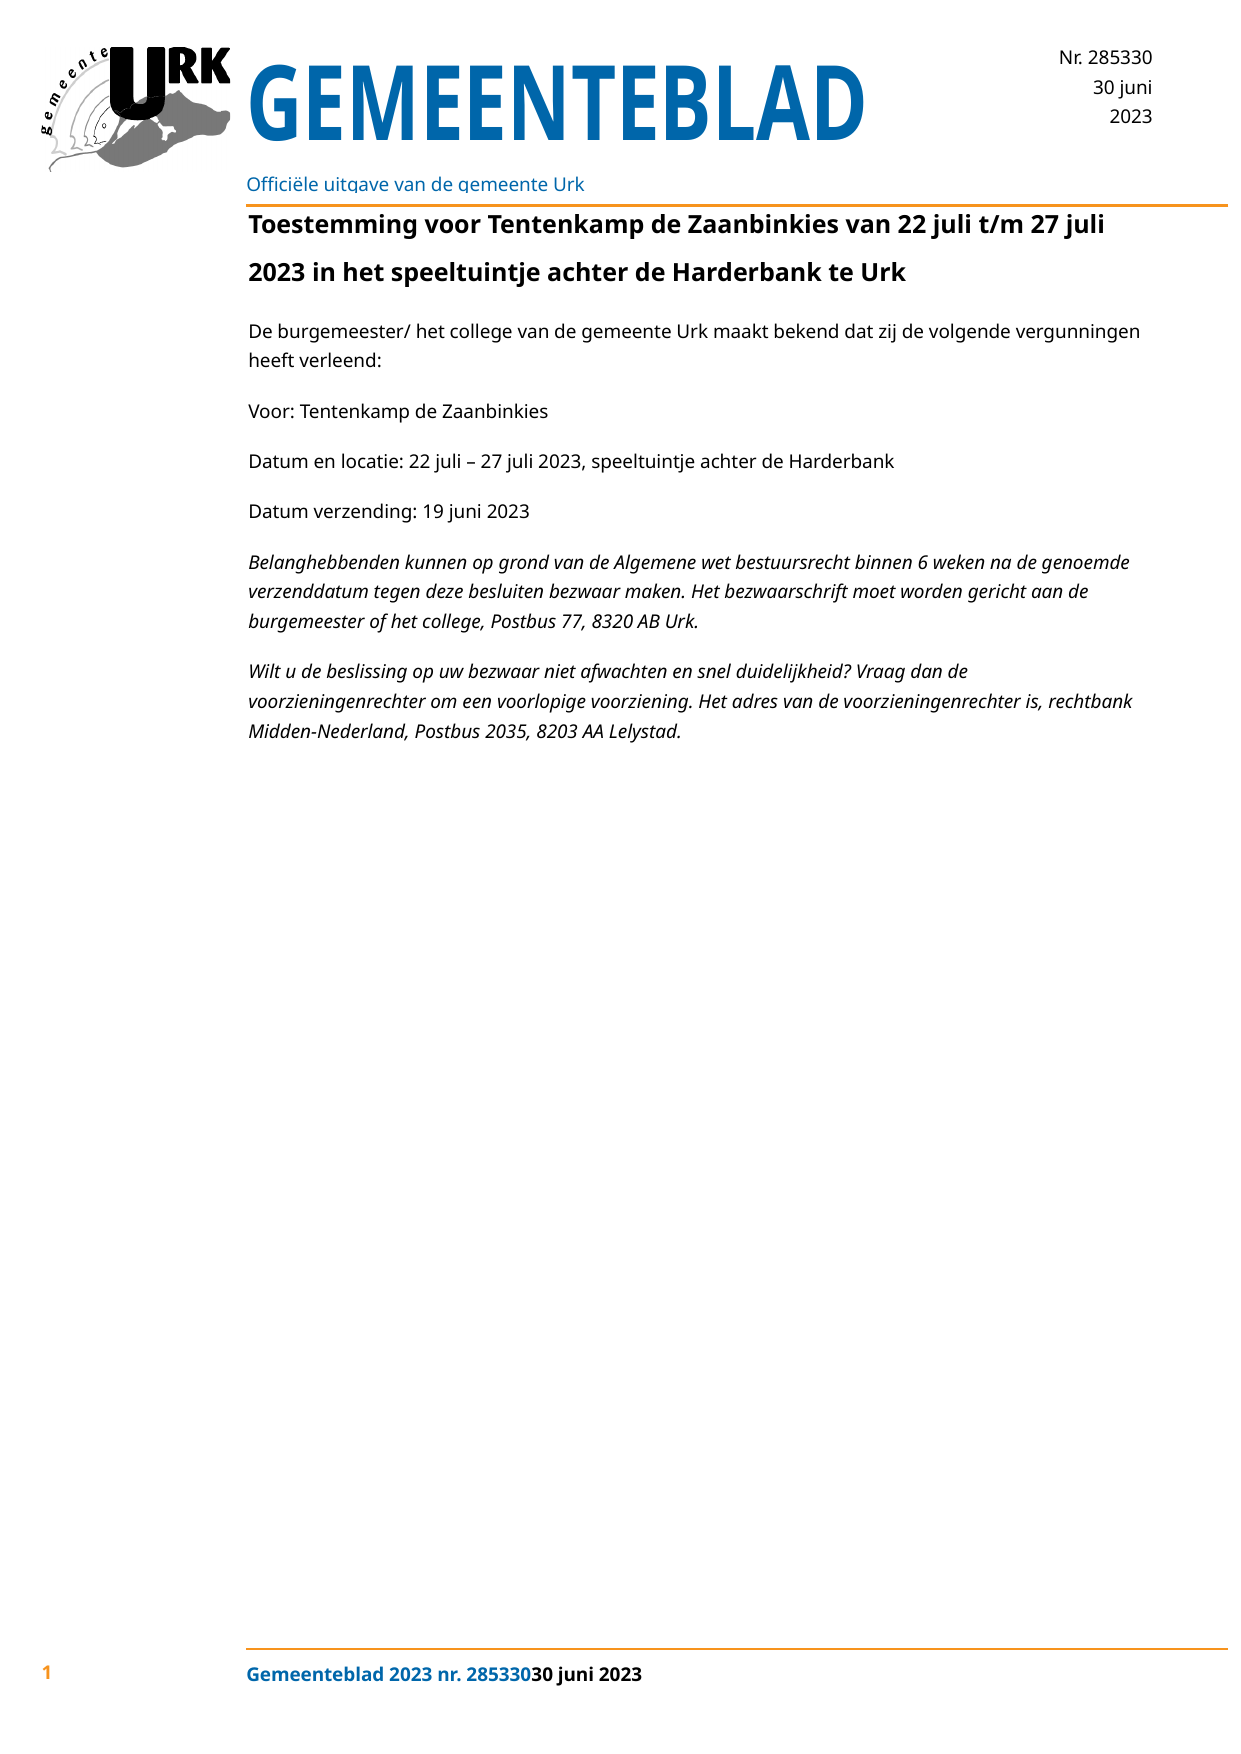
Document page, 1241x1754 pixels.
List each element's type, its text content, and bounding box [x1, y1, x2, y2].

text Wilt u de beslissing op uw bezwaar niet afwachten en snel duidelijkheid? Vraag dan de voorzieningenrechter om een voorlopige voorziening. Het adres van de voorzieningenrechter is, rechtbank Midden-Nederland, Postbus 2035, 8203 AA Lelystad. [248, 659, 1152, 744]
text Voor: Tentenkamp de Zaanbinkies [248, 398, 1152, 424]
text Toestemming voor Tentenkamp de Zaanbinkies van 22 juli t/m 27 juli 2023 in het speeltuintje achter de Harderbank te Urk [248, 207, 1152, 288]
picture [41, 47, 231, 172]
text Belanghebbenden kunnen op grond van de Algemene wet bestuursrecht binnen 6 weken na de genoemde verzenddatum tegen deze besluiten bezwaar maken. Het bezwaarschrift moet worden gericht aan de burgemeester of het college, Postbus 77, 8320 AB Urk. [248, 549, 1152, 634]
text Datum en locatie: 22 juli – 27 juli 2023, speeltuintje achter de Harderbank [248, 448, 1152, 474]
text De burgemeester/ het college van de gemeente Urk maakt bekend dat zij de volgende vergunningen heeft verleend: [248, 318, 1152, 373]
text Datum verzending: 19 juni 2023 [248, 499, 1152, 524]
